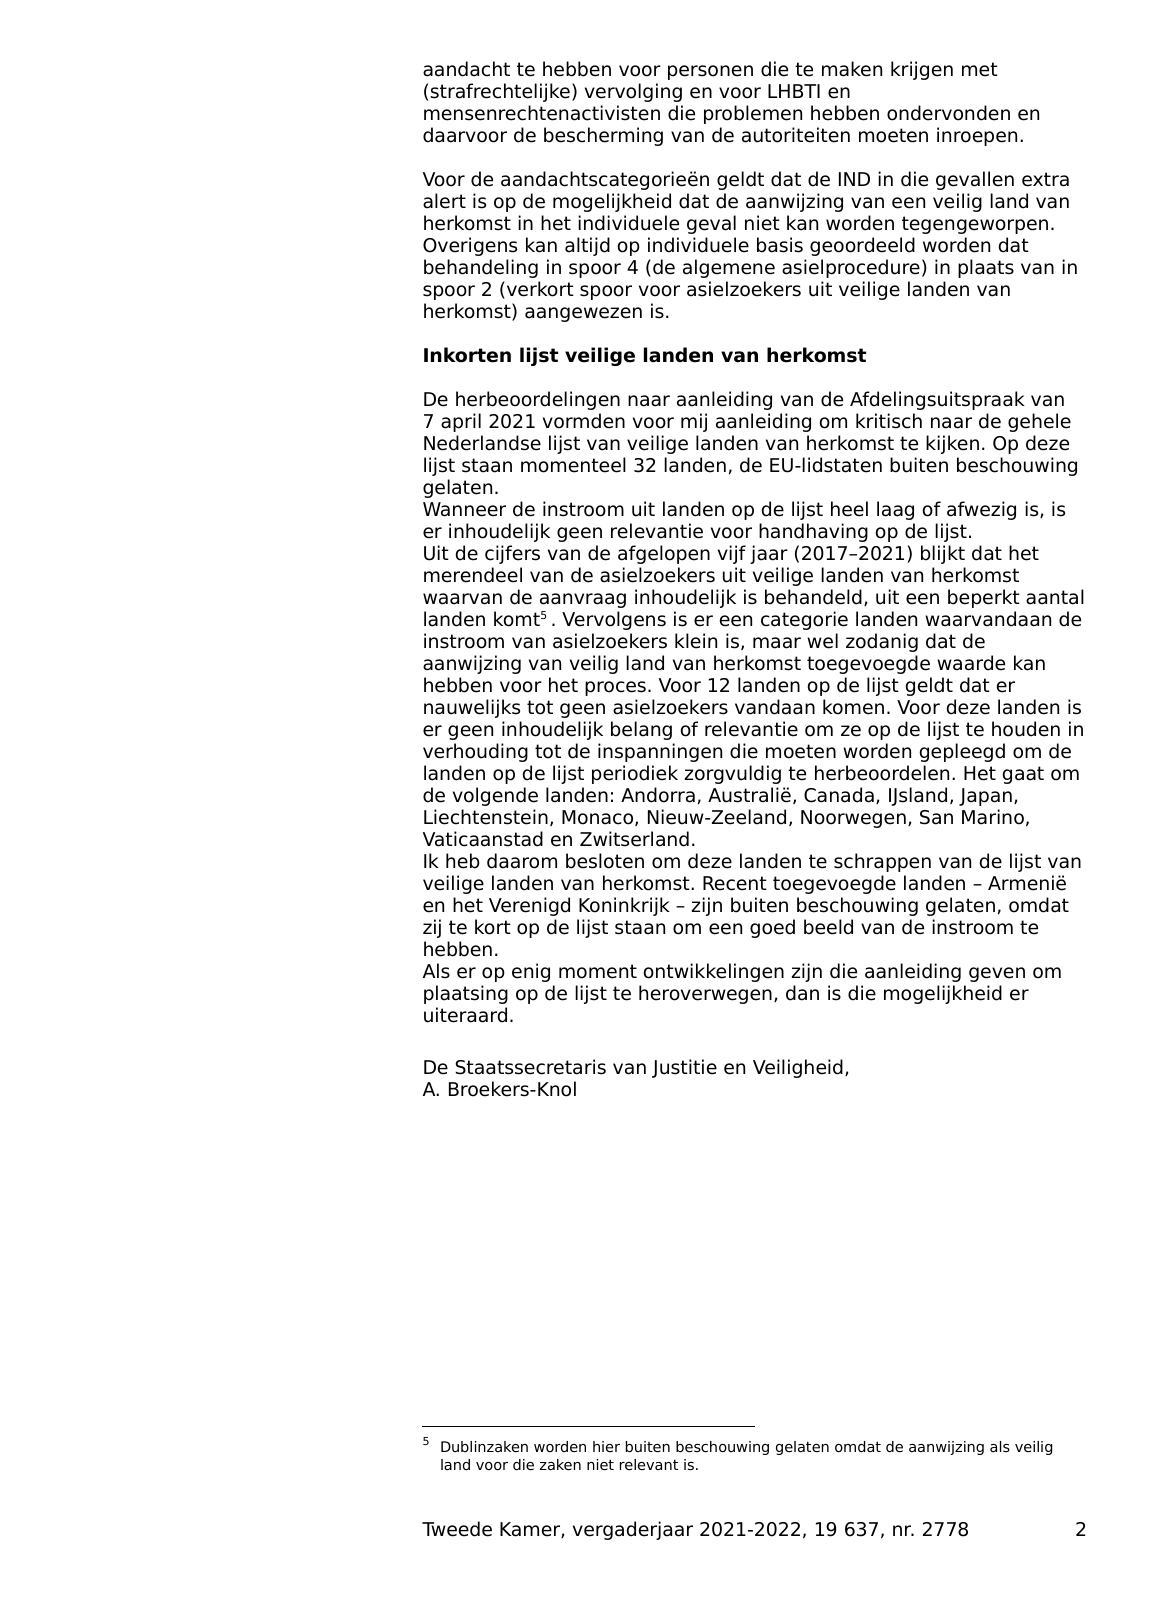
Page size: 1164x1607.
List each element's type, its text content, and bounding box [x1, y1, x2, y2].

text Als er op enig moment ontwikkelingen zijn die aanleiding geven om plaatsing op de lijst te heroverwegen, dan is die mogelijkheid er uiteraard. [422, 961, 1087, 1027]
text Dublinzaken worden hier buiten beschouwing gelaten omdat de aanwijzing als veilig land voor die zaken niet relevant is. [422, 1435, 1087, 1474]
text De herbeoordelingen naar aanleiding van de Afdelingsuitspraak van 7 april 2021 vormden voor mij aanleiding om kritisch naar de gehele Nederlandse lijst van veilige landen van herkomst te kijken. Op deze lijst staan momenteel 32 landen, de EU-lidstaten buiten beschouwing gelaten. [422, 389, 1087, 499]
text De Staatssecretaris van Justitie en Veiligheid, A. Broekers-Knol [422, 1057, 1087, 1101]
text Ik heb daarom besloten om deze landen te schrappen van de lijst van veilige landen van herkomst. Recent toegevoegde landen – Armenië en het Verenigd Koninkrijk – zijn buiten beschouwing gelaten, omdat zij te kort op de lijst staan om een goed beeld van de instroom te hebben. [422, 851, 1087, 961]
text Uit de cijfers van de afgelopen vijf jaar (2017–2021) blijkt dat het merendeel van de asielzoekers uit veilige landen van herkomst waarvan de aanvraag inhoudelijk is behandeld, uit een beperkt aantal landen komt. Vervolgens is er een categorie landen waarvandaan de instroom van asielzoekers klein is, maar wel zodanig dat de aanwijzing van veilig land van herkomst toegevoegde waarde kan hebben voor het proces. Voor 12 landen op de lijst geldt dat er nauwelijks tot geen asielzoekers vandaan komen. Voor deze landen is er geen inhoudelijk belang of relevantie om ze op de lijst te houden in verhouding tot de inspanningen die moeten worden gepleegd om de landen op de lijst periodiek zorgvuldig te herbeoordelen. Het gaat om de volgende landen: Andorra, Australië, Canada, IJsland, Japan, Liechtenstein, Monaco, Nieuw-Zeeland, Noorwegen, San Marino, Vaticaanstad en Zwitserland. [422, 543, 1087, 851]
text aandacht te hebben voor personen die te maken krijgen met (strafrechtelijke) vervolging en voor LHBTI en mensenrechtenactivisten die problemen hebben ondervonden en daarvoor de bescherming van de autoriteiten moeten inroepen. [422, 59, 1087, 147]
text Wanneer de instroom uit landen op de lijst heel laag of afwezig is, is er inhoudelijk geen relevantie voor handhaving op de lijst. [422, 499, 1087, 543]
text Voor de aandachtscategorieën geldt dat de IND in die gevallen extra alert is op de mogelijkheid dat de aanwijzing van een veilig land van herkomst in het individuele geval niet kan worden tegengeworpen. Overigens kan altijd op individuele basis geoordeeld worden dat behandeling in spoor 4 (de algemene asielprocedure) in plaats van in spoor 2 (verkort spoor voor asielzoekers uit veilige landen van herkomst) aangewezen is. [422, 169, 1087, 323]
subtitle Inkorten lijst veilige landen van herkomst [422, 345, 1087, 367]
